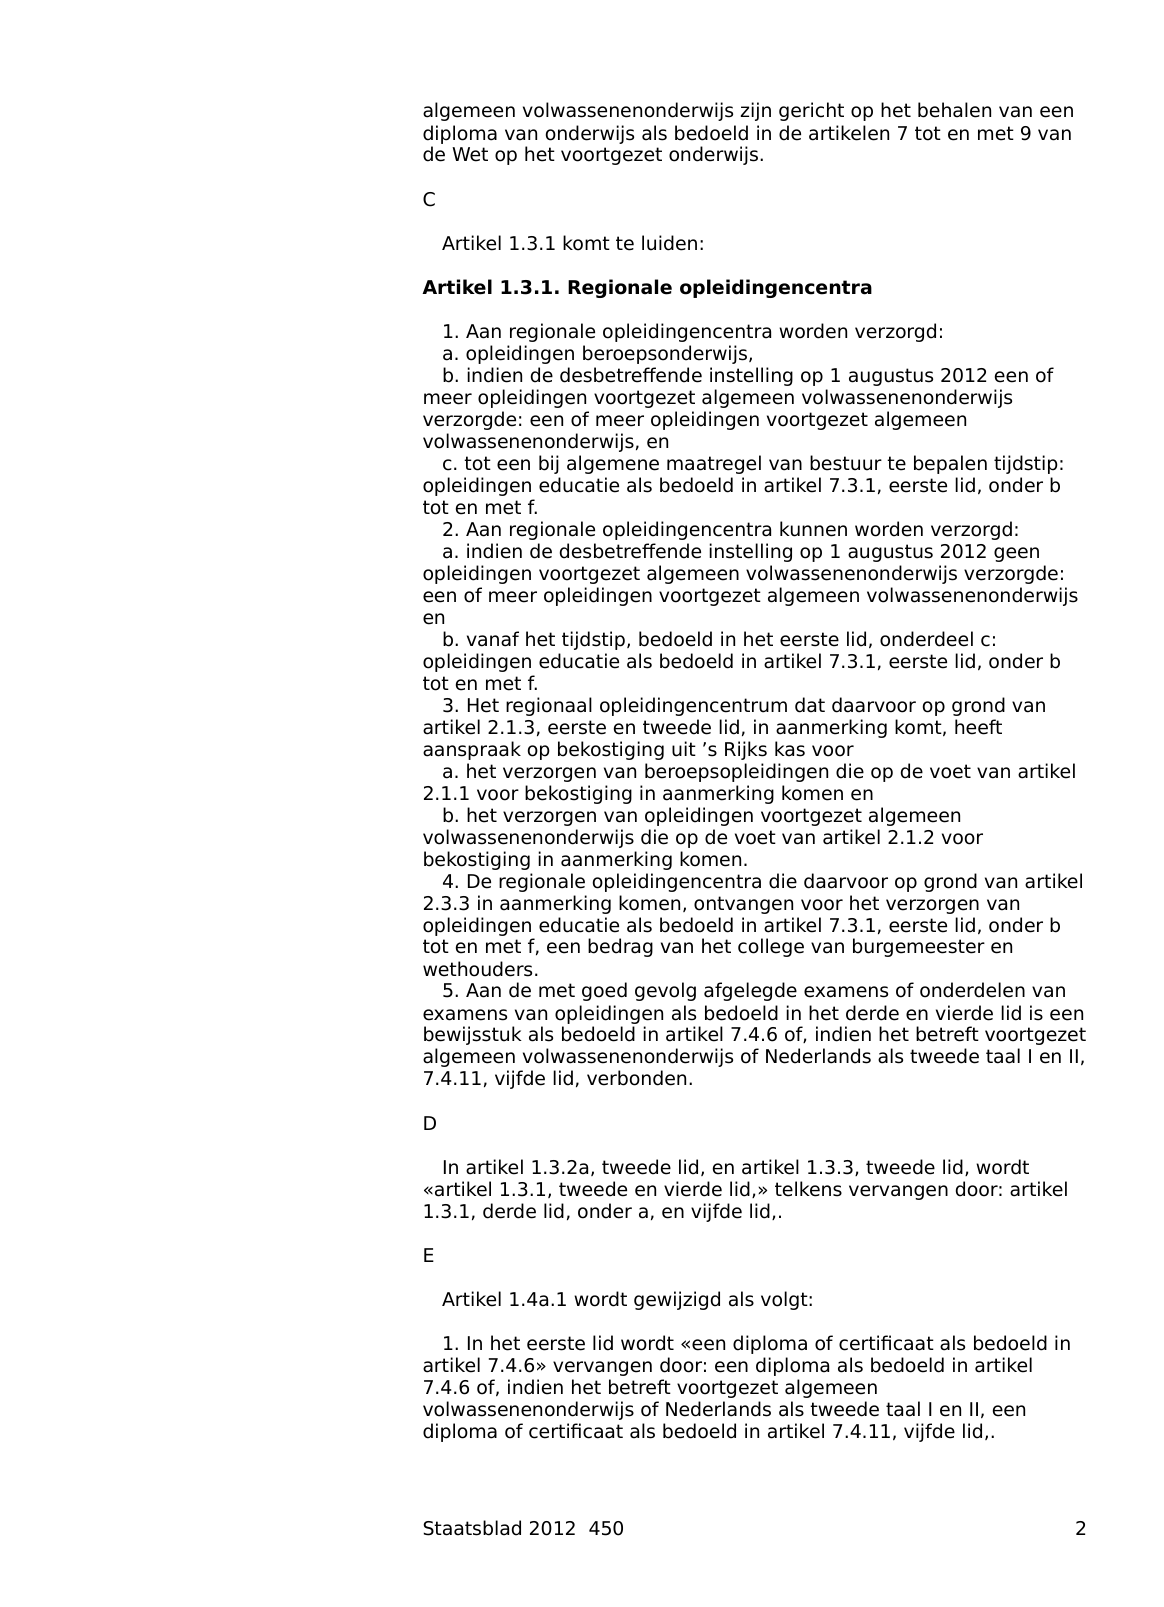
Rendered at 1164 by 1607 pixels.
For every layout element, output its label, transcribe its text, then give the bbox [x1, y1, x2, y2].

text E [422, 1245, 1087, 1267]
text In artikel 1.3.2a, tweede lid, en artikel 1.3.3, tweede lid, wordt «artikel 1.3.1, tweede en vierde lid,» telkens vervangen door: artikel 1.3.1, derde lid, onder a, en vijfde lid,. [422, 1157, 1087, 1223]
subtitle Artikel 1.3.1. Regionale opleidingencentra [422, 277, 1087, 299]
text Artikel 1.4a.1 wordt gewijzigd als volgt: [422, 1289, 1087, 1311]
text b. indien de desbetreffende instelling op 1 augustus 2012 een of meer opleidingen voortgezet algemeen volwassenenonderwijs verzorgde: een of meer opleidingen voortgezet algemeen volwassenenonderwijs, en [422, 365, 1087, 453]
text D [422, 1112, 1087, 1134]
text 1. Aan regionale opleidingencentra worden verzorgd: [422, 321, 1087, 343]
text c. tot een bij algemene maatregel van bestuur te bepalen tijdstip: opleidingen educatie als bedoeld in artikel 7.3.1, eerste lid, onder b tot en met f. [422, 453, 1087, 519]
text C [422, 188, 1087, 211]
text Artikel 1.3.1 komt te luiden: [422, 233, 1087, 255]
text 2. Aan regionale opleidingencentra kunnen worden verzorgd: [422, 519, 1087, 541]
text algemeen volwassenenonderwijs zijn gericht op het behalen van een diploma van onderwijs als bedoeld in de artikelen 7 tot en met 9 van de Wet op het voortgezet onderwijs. [422, 100, 1087, 166]
text 3. Het regionaal opleidingencentrum dat daarvoor op grond van artikel 2.1.3, eerste en tweede lid, in aanmerking komt, heeft aanspraak op bekostiging uit ’s Rijks kas voor [422, 695, 1087, 761]
text a. het verzorgen van beroepsopleidingen die op de voet van artikel 2.1.1 voor bekostiging in aanmerking komen en [422, 761, 1087, 804]
text b. het verzorgen van opleidingen voortgezet algemeen volwassenenonderwijs die op de voet van artikel 2.1.2 voor bekostiging in aanmerking komen. [422, 804, 1087, 871]
text 5. Aan de met goed gevolg afgelegde examens of onderdelen van examens van opleidingen als bedoeld in het derde en vierde lid is een bewijsstuk als bedoeld in artikel 7.4.6 of, indien het betreft voortgezet algemeen volwassenenonderwijs of Nederlands als tweede taal I en II, 7.4.11, vijfde lid, verbonden. [422, 980, 1087, 1090]
text b. vanaf het tijdstip, bedoeld in het eerste lid, onderdeel c: opleidingen educatie als bedoeld in artikel 7.3.1, eerste lid, onder b tot en met f. [422, 629, 1087, 695]
text a. opleidingen beroepsonderwijs, [422, 343, 1087, 365]
text 1. In het eerste lid wordt «een diploma of certificaat als bedoeld in artikel 7.4.6» vervangen door: een diploma als bedoeld in artikel 7.4.6 of, indien het betreft voortgezet algemeen volwassenenonderwijs of Nederlands als tweede taal I en II, een diploma of certificaat als bedoeld in artikel 7.4.11, vijfde lid,. [422, 1333, 1087, 1443]
text 4. De regionale opleidingencentra die daarvoor op grond van artikel 2.3.3 in aanmerking komen, ontvangen voor het verzorgen van opleidingen educatie als bedoeld in artikel 7.3.1, eerste lid, onder b tot en met f, een bedrag van het college van burgemeester en wethouders. [422, 871, 1087, 980]
text a. indien de desbetreffende instelling op 1 augustus 2012 geen opleidingen voortgezet algemeen volwassenenonderwijs verzorgde: een of meer opleidingen voortgezet algemeen volwassenenonderwijs en [422, 541, 1087, 629]
